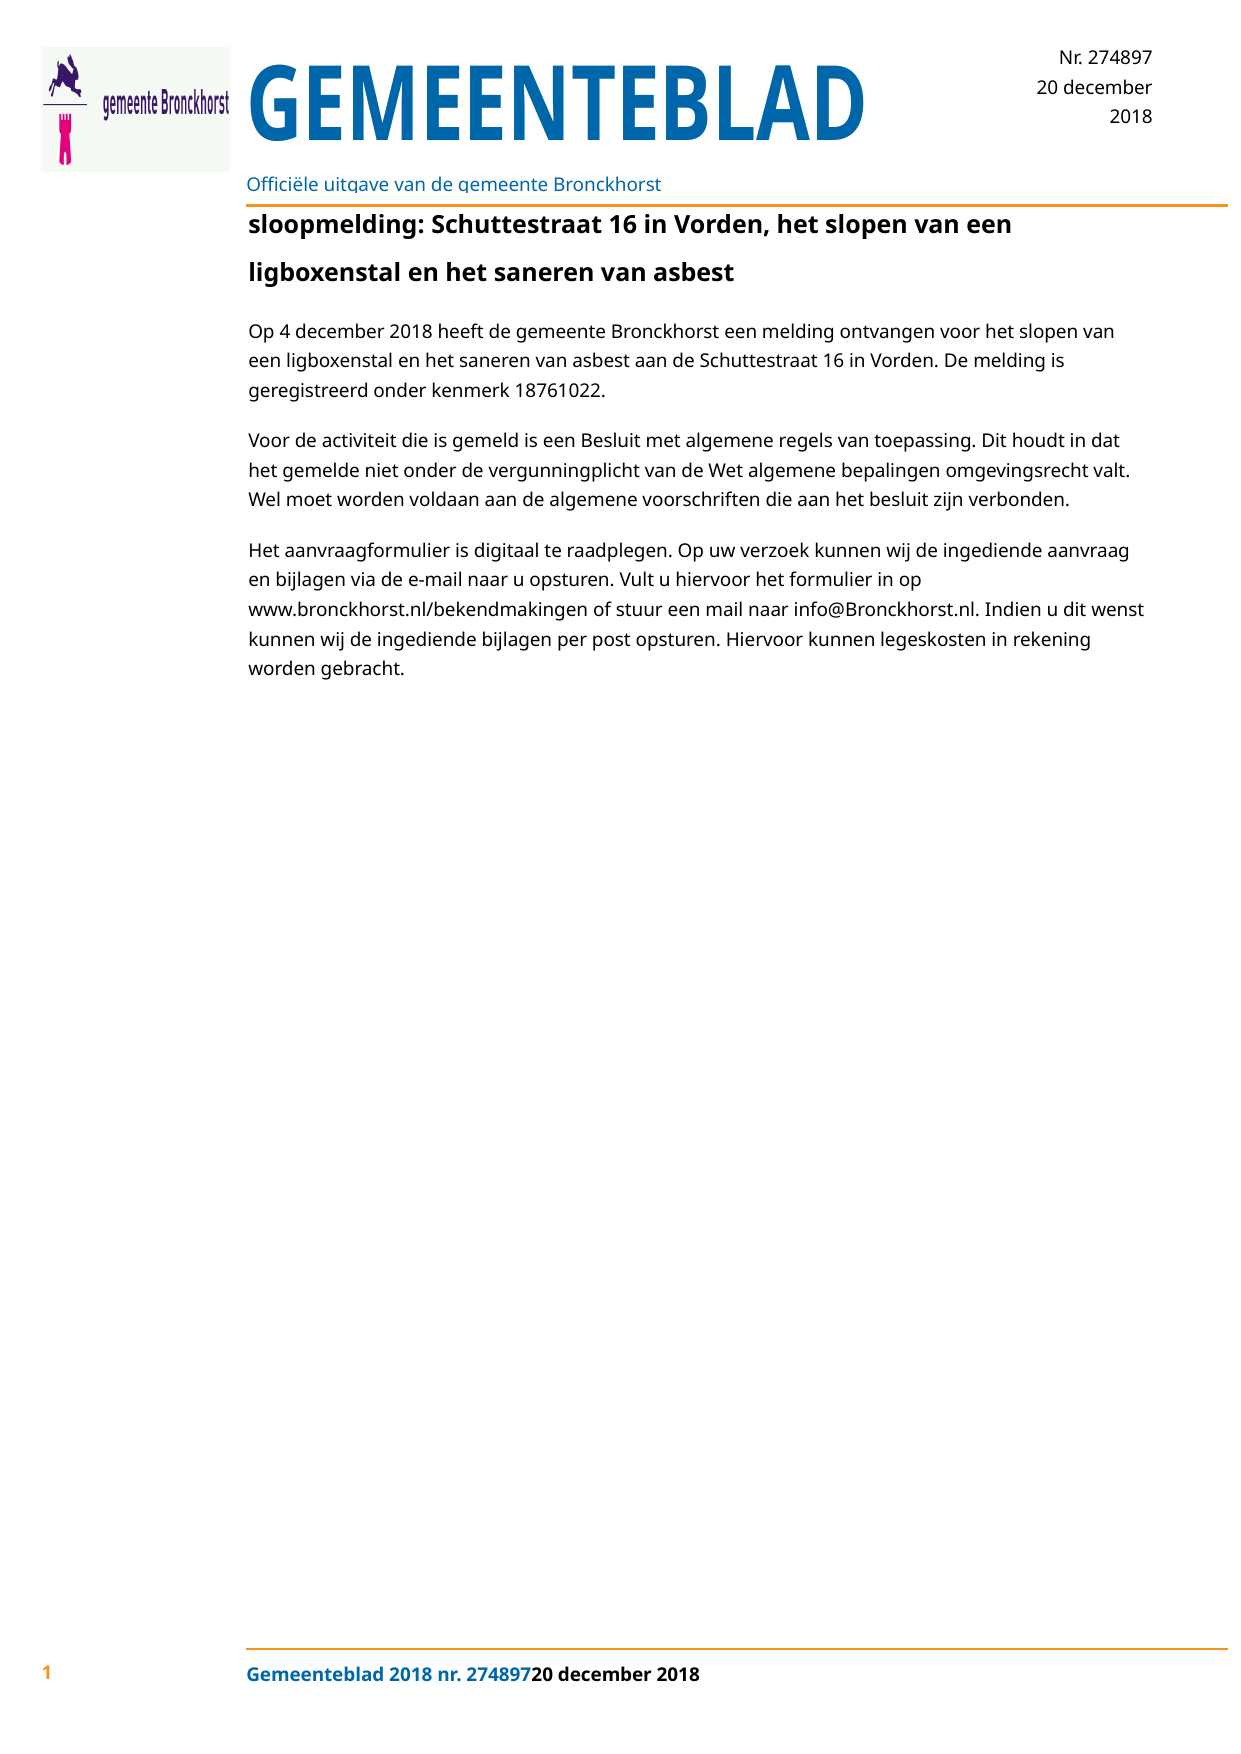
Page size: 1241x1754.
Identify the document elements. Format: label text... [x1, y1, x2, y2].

text sloopmelding: Schuttestraat 16 in Vorden, het slopen van een ligboxenstal en het saneren van asbest [248, 207, 1152, 288]
text Op 4 december 2018 heeft de gemeente Bronckhorst een melding ontvangen voor het slopen van een ligboxenstal en het saneren van asbest aan de Schuttestraat 16 in Vorden. De melding is geregistreerd onder kenmerk 18761022. [248, 318, 1152, 403]
text Voor de activiteit die is gemeld is een Besluit met algemene regels van toepassing. Dit houdt in dat het gemelde niet onder de vergunningplicht van de Wet algemene bepalingen omgevingsrecht valt. Wel moet worden voldaan aan de algemene voorschriften die aan het besluit zijn verbonden. [248, 427, 1152, 512]
picture [41, 47, 231, 172]
text Het aanvraagformulier is digitaal te raadplegen. Op uw verzoek kunnen wij de ingediende aanvraag en bijlagen via de e-mail naar u opsturen. Vult u hiervoor het formulier in op www.bronckhorst.nl/bekendmakingen of stuur een mail naar info@Bronckhorst.nl. Indien u dit wenst kunnen wij de ingediende bijlagen per post opsturen. Hiervoor kunnen legeskosten in rekening worden gebracht. [248, 537, 1152, 681]
